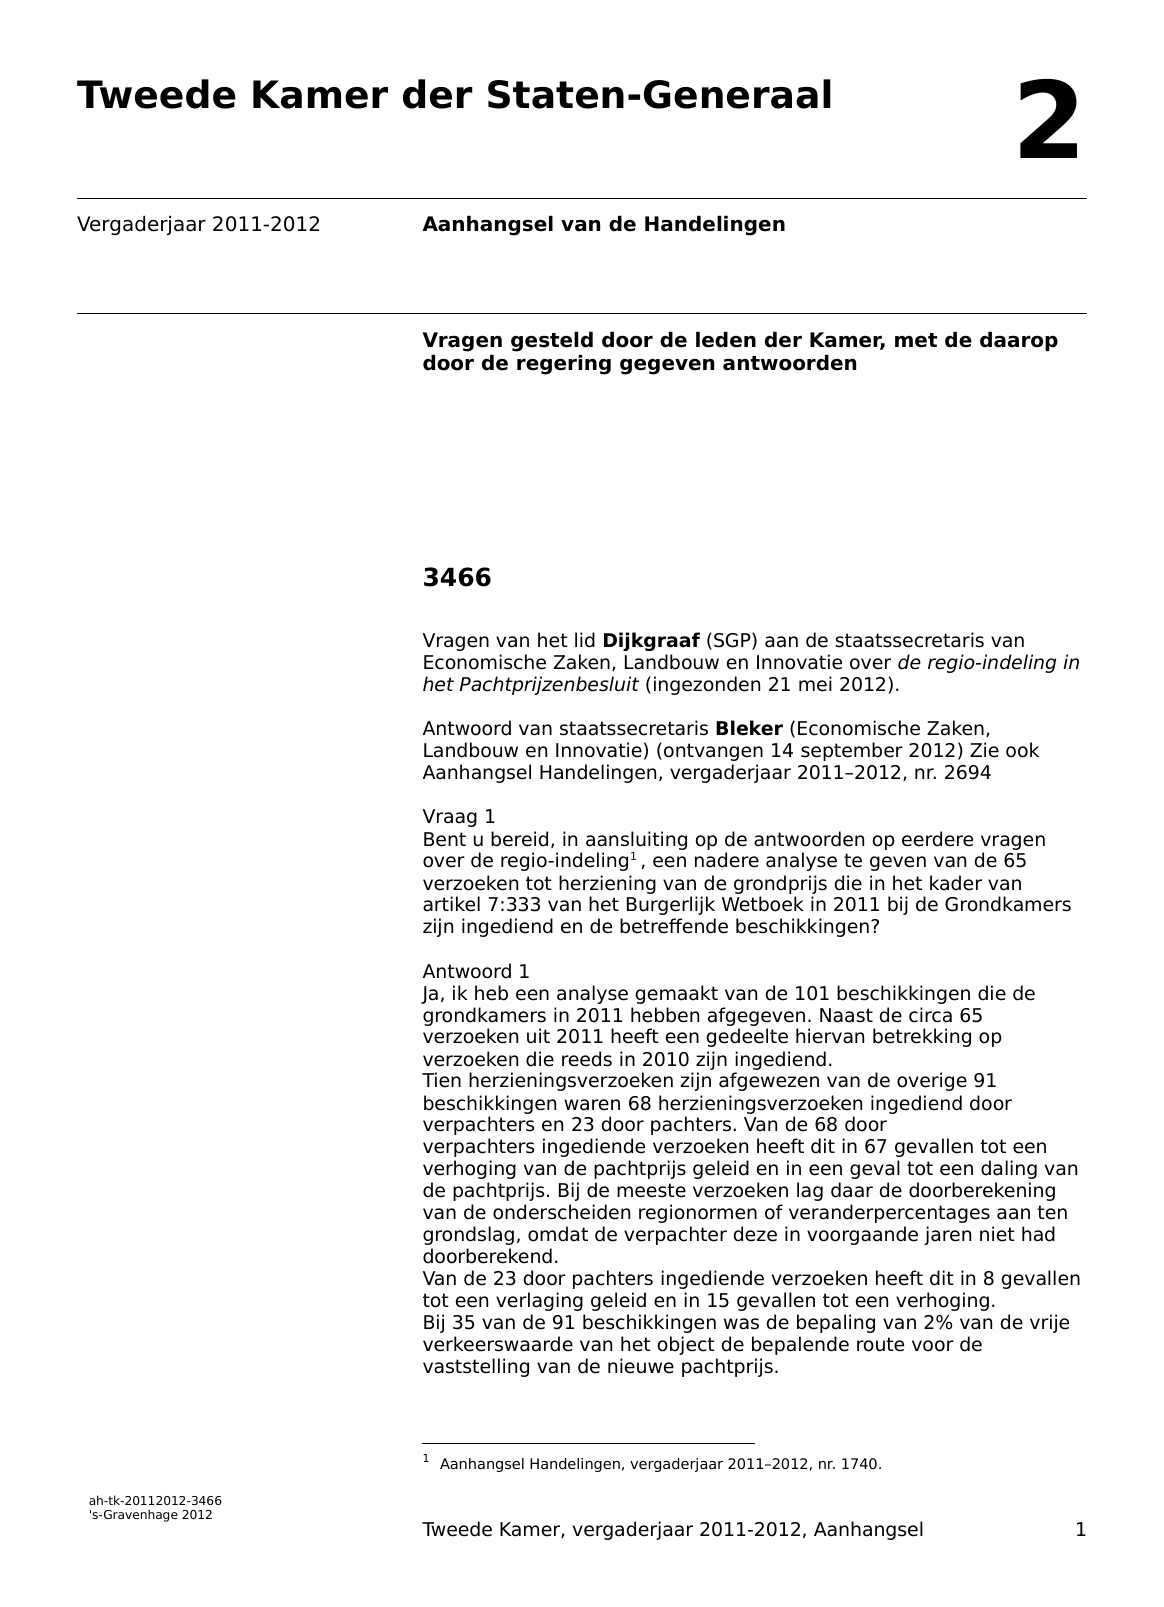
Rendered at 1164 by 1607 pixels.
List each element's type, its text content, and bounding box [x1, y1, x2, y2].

text ah-tk-20112012-3466 [88, 1494, 323, 1508]
table_header Tweede Kamer der Staten-Generaal [77, 59, 886, 198]
text Vragen van het lid Dijkgraaf (SGP) aan de staatssecretaris van Economische Zaken, Landbouw en Innovatie over de regio-indeling in het Pachtprijzenbesluit (ingezonden 21 mei 2012). [422, 630, 1087, 696]
table_cell [77, 314, 422, 375]
text Vraag 1 [422, 806, 1087, 828]
text Tien herzieningsverzoeken zijn afgewezen van de overige 91 beschikkingen waren 68 herzieningsverzoeken ingediend door verpachters en 23 door pachters. Van de 68 door verpachters ingediende verzoeken heeft dit in 67 gevallen tot een verhoging van de pachtprijs geleid en in een geval tot een daling van de pachtprijs. Bij de meeste verzoeken lag daar de doorberekening van de onderscheiden regionormen of veranderpercentages aan ten grondslag, omdat de verpachter deze in voorgaande jaren niet had doorberekend. [422, 1070, 1087, 1268]
table_cell Vergaderjaar 2011-2012 [77, 199, 422, 313]
table_cell Vragen gesteld door de leden der Kamer, met de daarop door de regering gegeven antwoorden [422, 314, 1087, 375]
table_cell Aanhangsel van de Handelingen [422, 199, 1087, 313]
text Bent u bereid, in aansluiting op de antwoorden op eerdere vragen over de regio-indeling, een nadere analyse te geven van de 65 verzoeken tot herziening van de grondprijs die in het kader van artikel 7:333 van het Burgerlijk Wetboek in 2011 bij de Grondkamers zijn ingediend en de betreffende beschikkingen? [422, 828, 1087, 938]
text 3466 [422, 563, 1087, 592]
text Antwoord 1 [422, 961, 1087, 982]
text Aanhangsel Handelingen, vergaderjaar 2011–2012, nr. 1740. [422, 1452, 1087, 1474]
text Ja, ik heb een analyse gemaakt van de 101 beschikkingen die de grondkamers in 2011 hebben afgegeven. Naast de circa 65 verzoeken uit 2011 heeft een gedeelte hiervan betrekking op verzoeken die reeds in 2010 zijn ingediend. [422, 982, 1087, 1070]
table_header 2 [886, 59, 1087, 198]
text Van de 23 door pachters ingediende verzoeken heeft dit in 8 gevallen tot een verlaging geleid en in 15 gevallen tot een verhoging. [422, 1268, 1087, 1312]
text Bij 35 van de 91 beschikkingen was de bepaling van 2% van de vrije verkeerswaarde van het object de bepalende route voor de vaststelling van de nieuwe pachtprijs. [422, 1312, 1087, 1378]
text Antwoord van staatssecretaris Bleker (Economische Zaken, Landbouw en Innovatie) (ontvangen 14 september 2012) Zie ook Aanhangsel Handelingen, vergaderjaar 2011–2012, nr. 2694 [422, 718, 1087, 784]
text 's-Gravenhage 2012 [88, 1508, 323, 1522]
